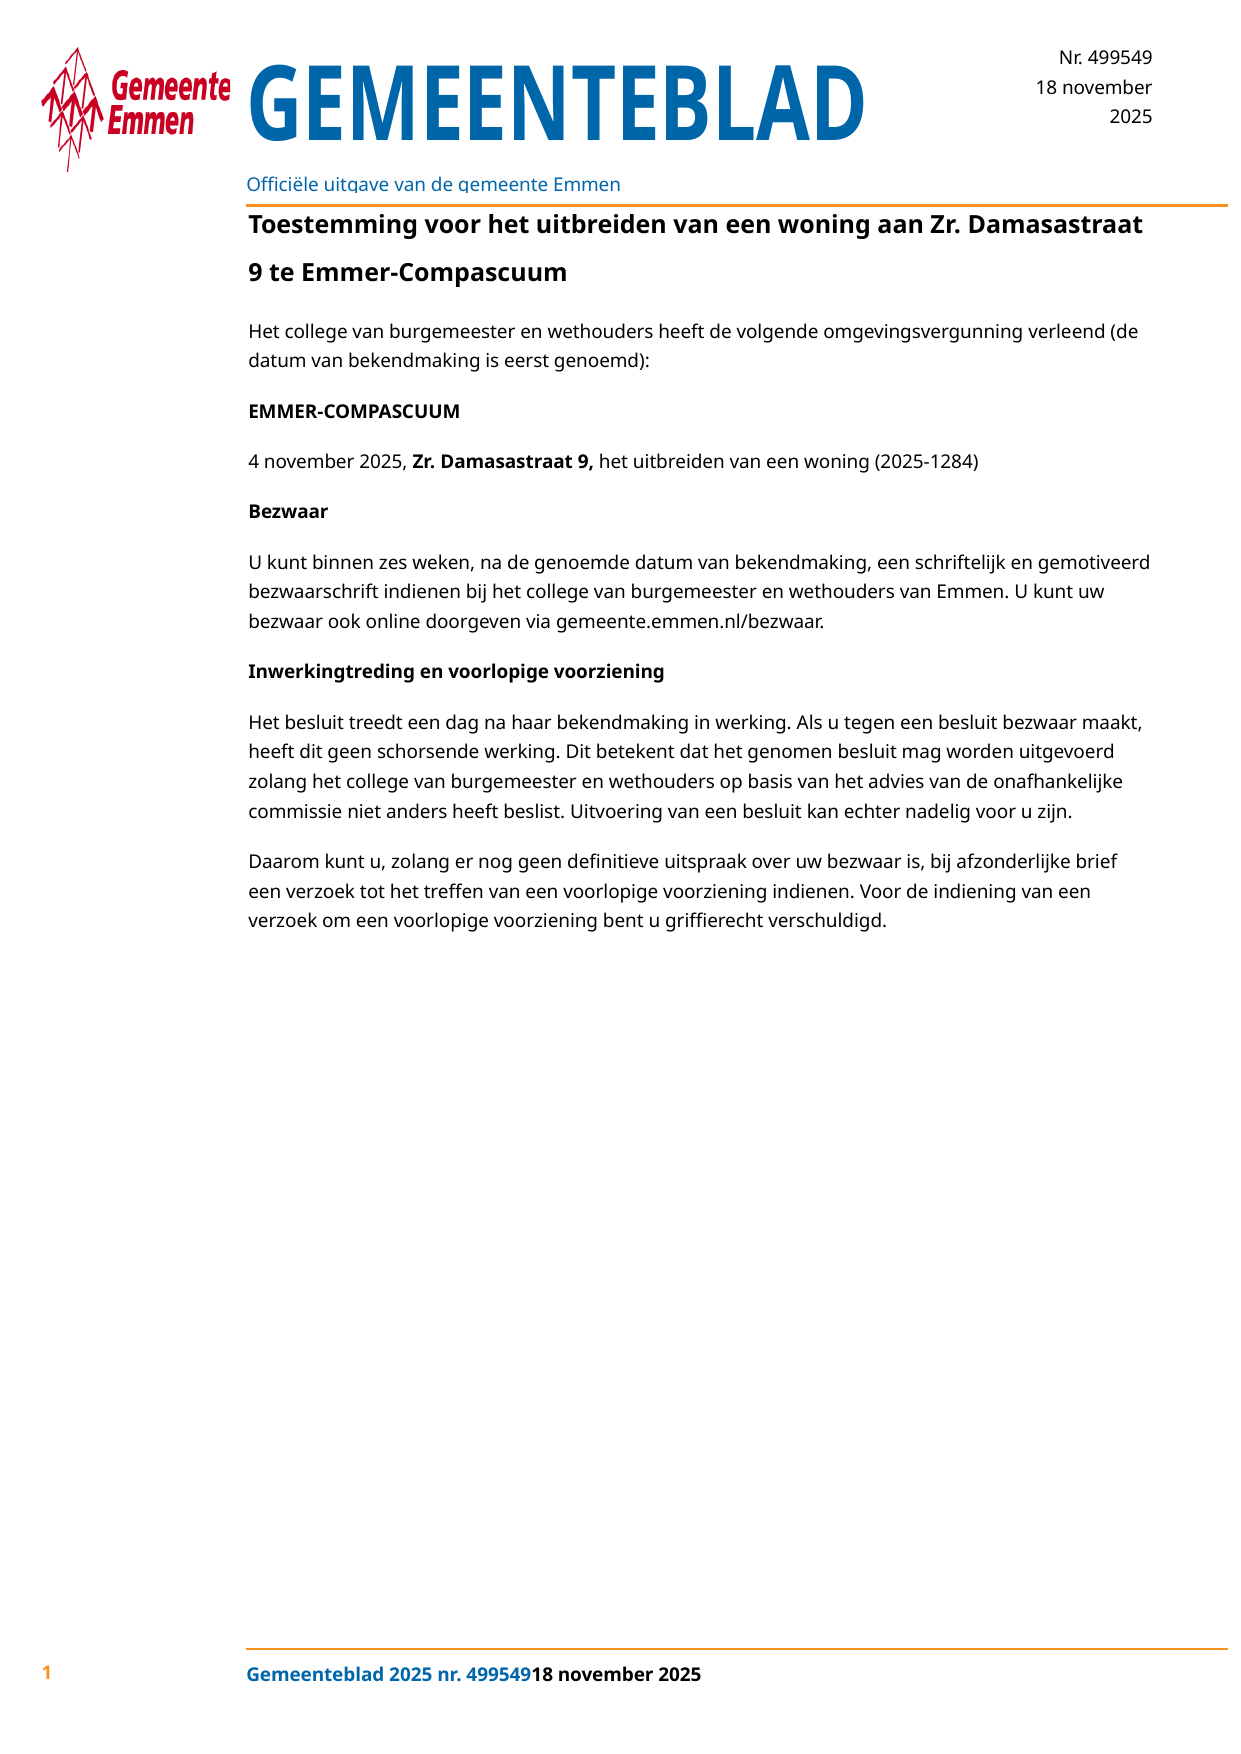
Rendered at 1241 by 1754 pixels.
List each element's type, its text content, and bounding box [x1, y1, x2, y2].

text EMMER-COMPASCUUM [248, 398, 1152, 424]
text Het besluit treedt een dag na haar bekendmaking in werking. Als u tegen een besluit bezwaar maakt, heeft dit geen schorsende werking. Dit betekent dat het genomen besluit mag worden uitgevoerd zolang het college van burgemeester en wethouders op basis van het advies van de onafhankelijke commissie niet anders heeft beslist. Uitvoering van een besluit kan echter nadelig voor u zijn. [248, 709, 1152, 824]
text Bezwaar [248, 499, 1152, 524]
text 4 november 2025, Zr. Damasastraat 9, het uitbreiden van een woning (2025-1284) [248, 448, 1152, 474]
picture [41, 47, 231, 172]
text Het college van burgemeester en wethouders heeft de volgende omgevingsvergunning verleend (de datum van bekendmaking is eerst genoemd): [248, 318, 1152, 373]
text Inwerkingtreding en voorlopige voorziening [248, 659, 1152, 684]
text U kunt binnen zes weken, na de genoemde datum van bekendmaking, een schriftelijk en gemotiveerd bezwaarschrift indienen bij het college van burgemeester en wethouders van Emmen. U kunt uw bezwaar ook online doorgeven via gemeente.emmen.nl/bezwaar. [248, 549, 1152, 634]
text Daarom kunt u, zolang er nog geen definitieve uitspraak over uw bezwaar is, bij afzonderlijke brief een verzoek tot het treffen van een voorlopige voorziening indienen. Voor de indiening van een verzoek om een voorlopige voorziening bent u griffierecht verschuldigd. [248, 848, 1152, 933]
text Toestemming voor het uitbreiden van een woning aan Zr. Damasastraat 9 te Emmer-Compascuum [248, 207, 1152, 288]
